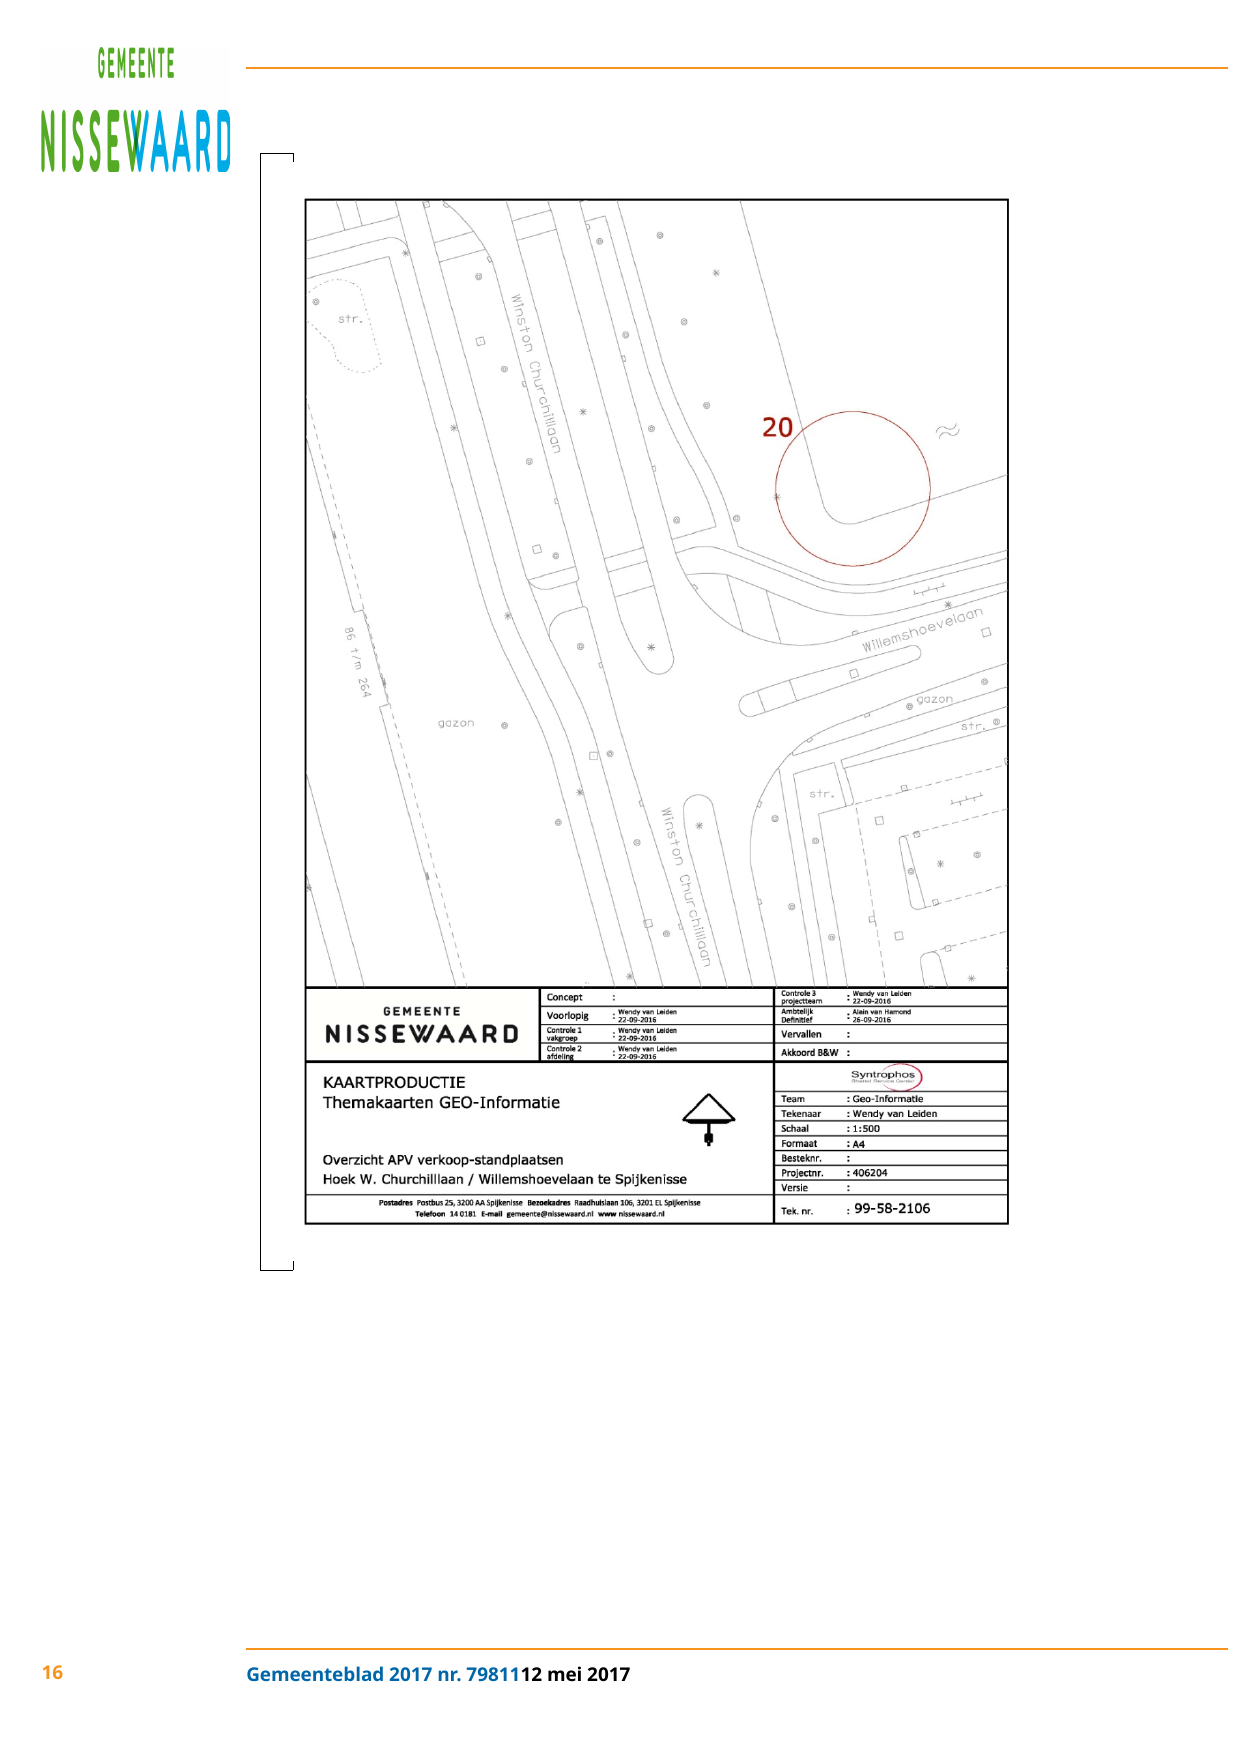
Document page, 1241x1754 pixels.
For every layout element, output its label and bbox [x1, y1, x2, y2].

picture [154, 157, 165, 172]
picture [222, 122, 227, 160]
picture [268, 162, 1045, 1261]
picture [176, 157, 187, 172]
picture [201, 122, 206, 138]
picture [41, 47, 231, 172]
picture [200, 151, 206, 172]
